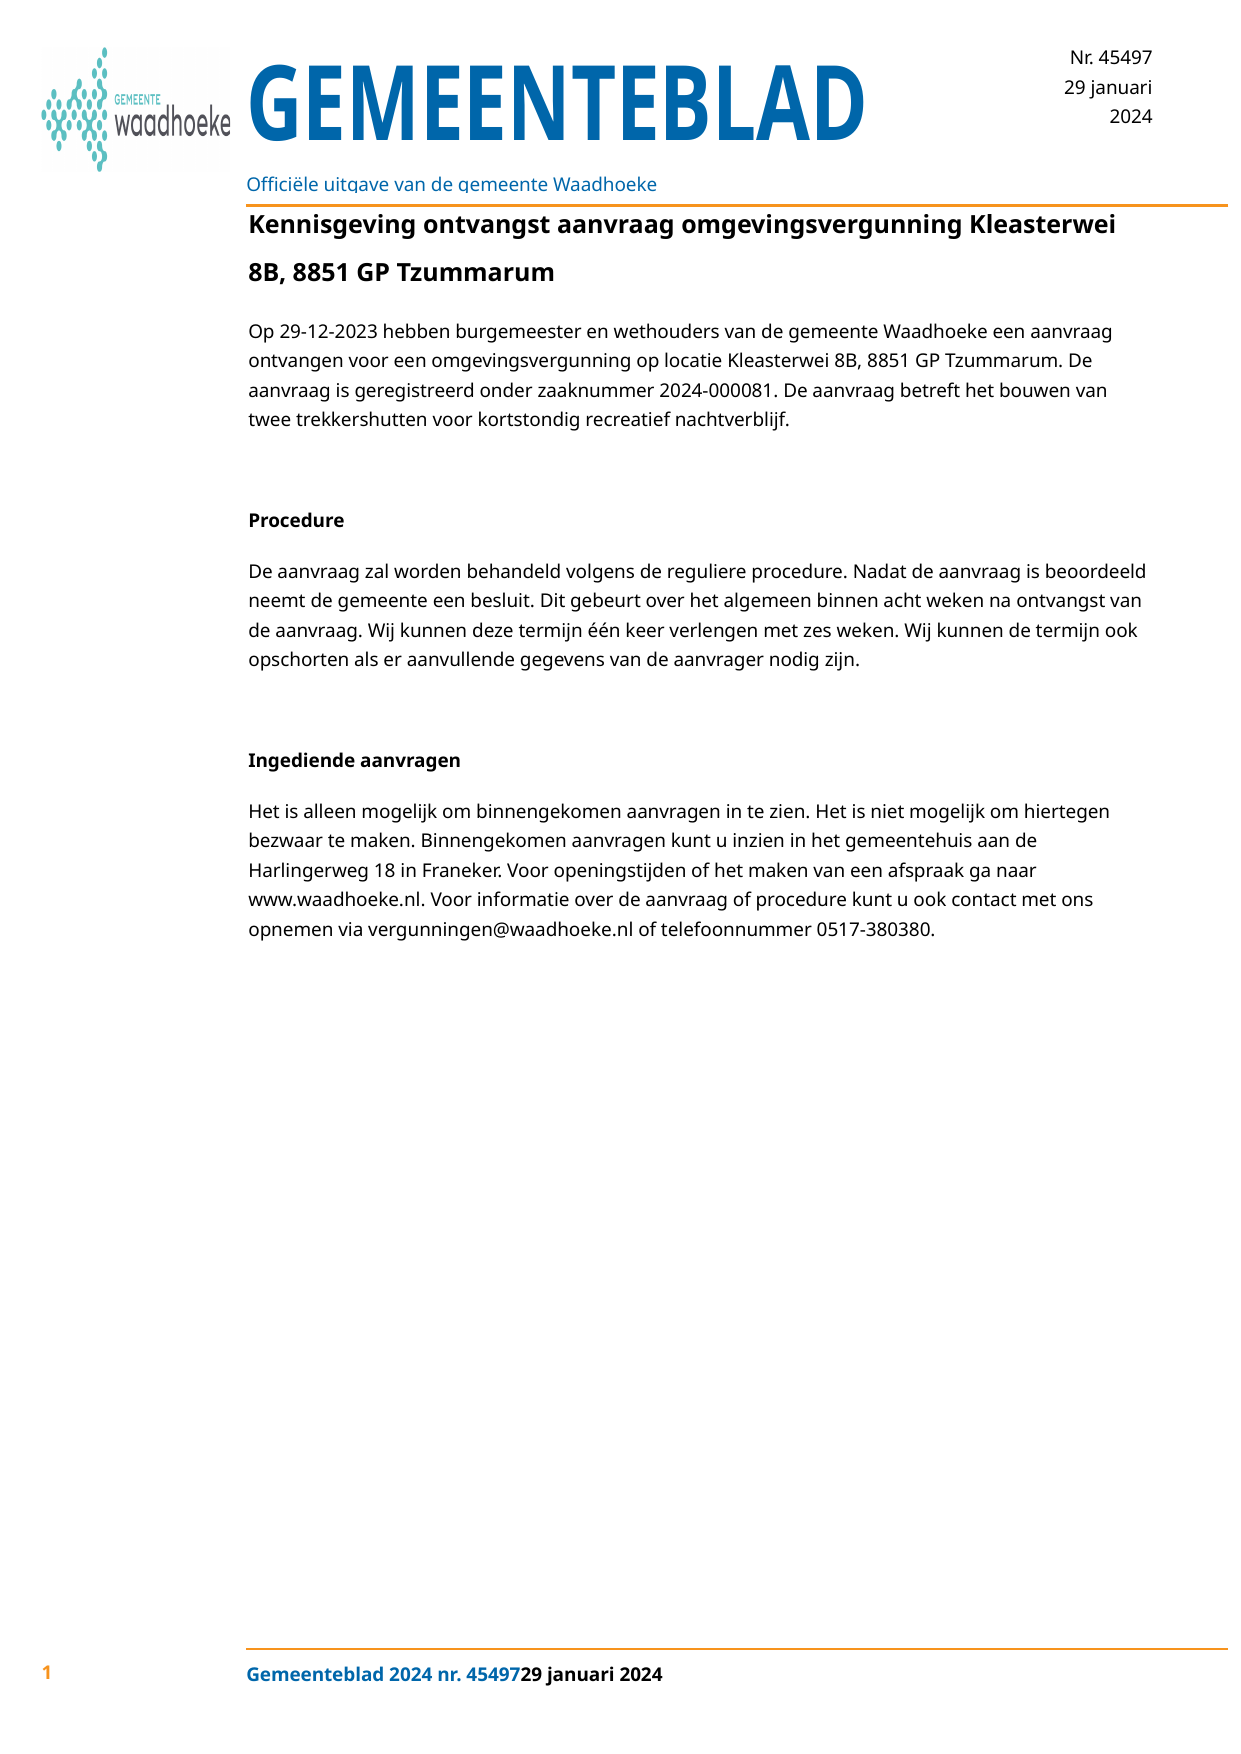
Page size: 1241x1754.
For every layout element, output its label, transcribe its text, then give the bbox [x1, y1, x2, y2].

text Kennisgeving ontvangst aanvraag omgevingsvergunning Kleasterwei 8B, 8851 GP Tzummarum [248, 207, 1152, 288]
picture [41, 47, 231, 172]
text Het is alleen mogelijk om binnengekomen aanvragen in te zien. Het is niet mogelijk om hiertegen bezwaar te maken. Binnengekomen aanvragen kunt u inzien in het gemeentehuis aan de Harlingerweg 18 in Franeker. Voor openingstijden of het maken van een afspraak ga naar www.waadhoeke.nl. Voor informatie over de aanvraag of procedure kunt u ook contact met ons opnemen via vergunningen@waadhoeke.nl of telefoonnummer 0517-380380. [248, 798, 1152, 942]
text Ingediende aanvragen [248, 747, 1152, 773]
text Op 29-12-2023 hebben burgemeester en wethouders van de gemeente Waadhoeke een aanvraag ontvangen voor een omgevingsvergunning op locatie Kleasterwei 8B, 8851 GP Tzummarum. De aanvraag is geregistreerd onder zaaknummer 2024-000081. De aanvraag betreft het bouwen van twee trekkershutten voor kortstondig recreatief nachtverblijf. [248, 318, 1152, 432]
text De aanvraag zal worden behandeld volgens de reguliere procedure. Nadat de aanvraag is beoordeeld neemt de gemeente een besluit. Dit gebeurt over het algemeen binnen acht weken na ontvangst van de aanvraag. Wij kunnen deze termijn één keer verlengen met zes weken. Wij kunnen de termijn ook opschorten als er aanvullende gegevens van de aanvrager nodig zijn. [248, 558, 1152, 672]
text Procedure [248, 507, 1152, 533]
